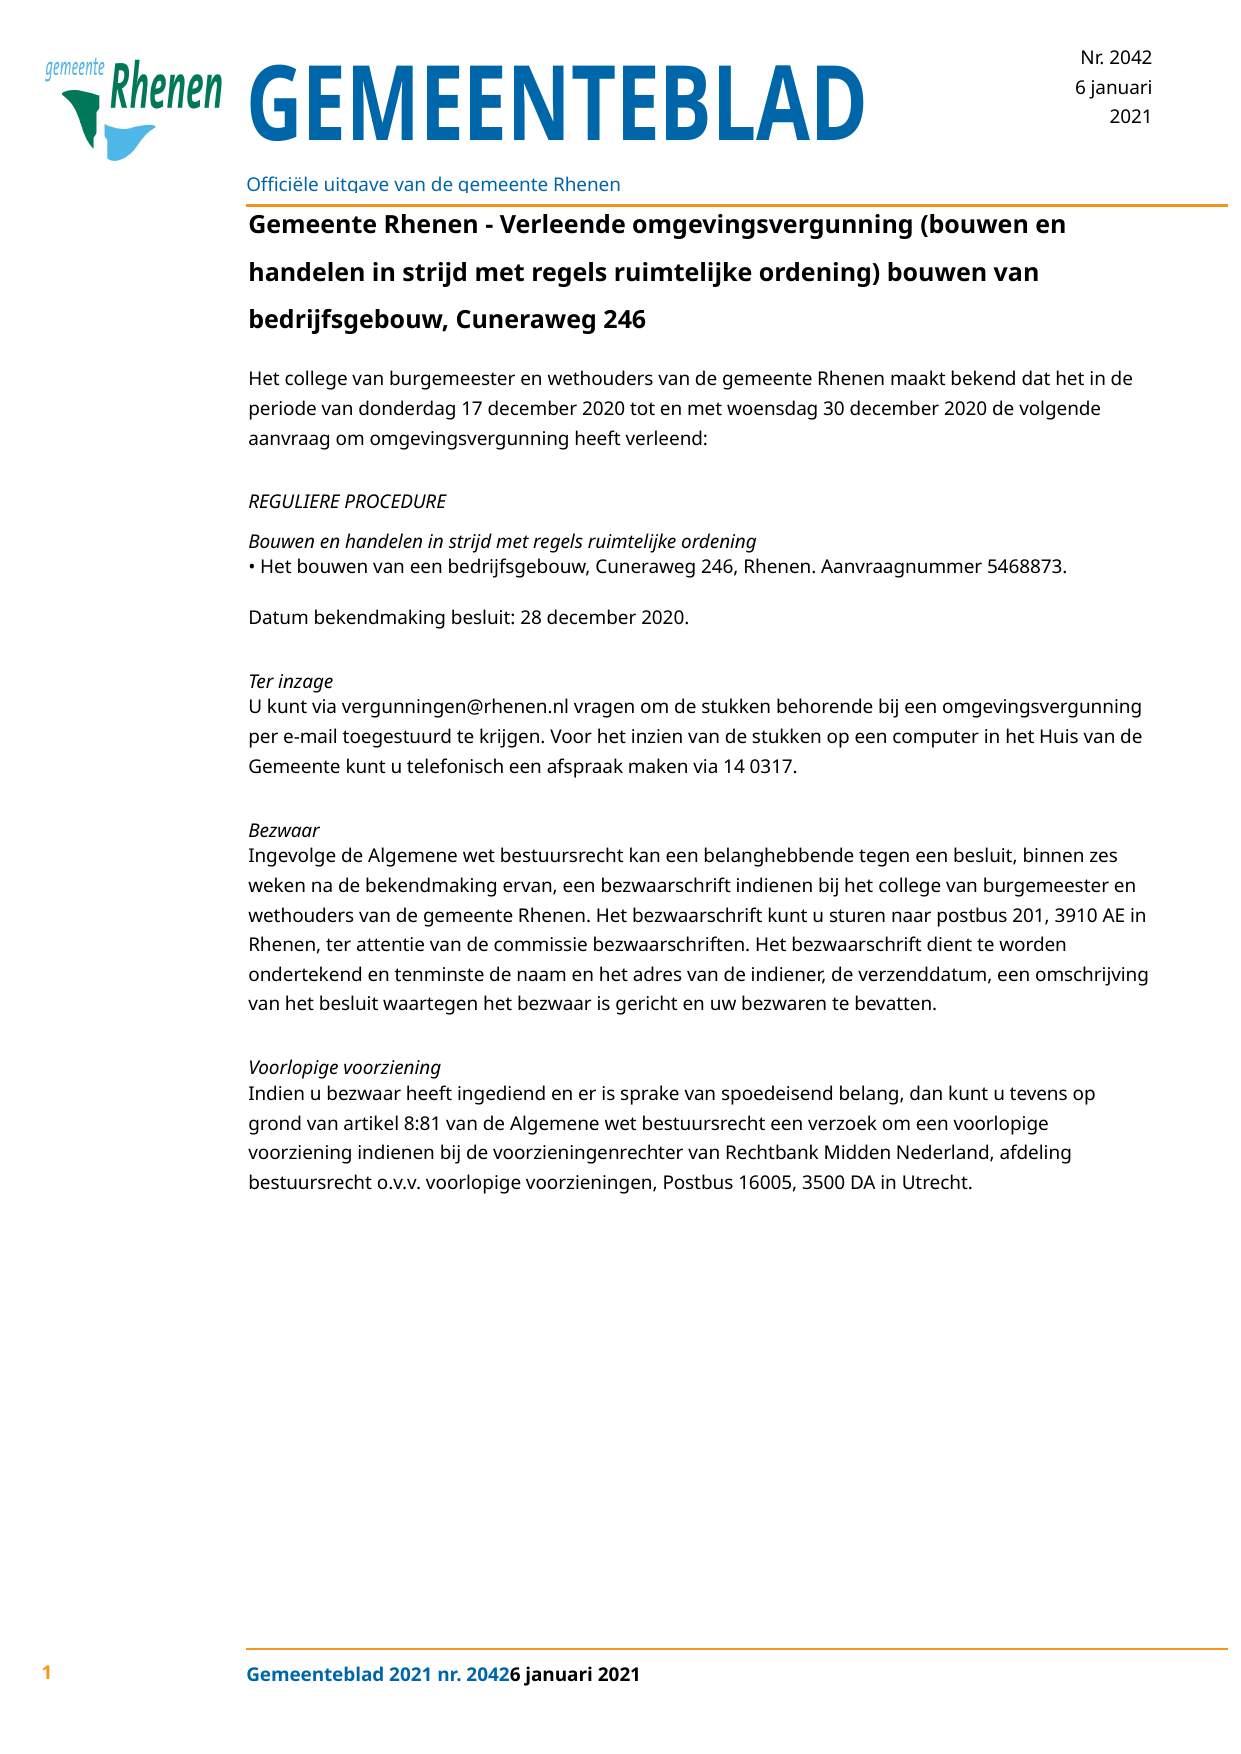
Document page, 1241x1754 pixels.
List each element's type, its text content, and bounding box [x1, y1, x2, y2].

text Bezwaar [248, 817, 1152, 843]
text REGULIERE PROCEDURE [248, 489, 1152, 514]
text Voorlopige voorziening [248, 1054, 1152, 1080]
text • Het bouwen van een bedrijfsgebouw, Cuneraweg 246, Rhenen. Aanvraagnummer 5468873. [248, 554, 1152, 579]
text Datum bekendmaking besluit: 28 december 2020. [248, 604, 1152, 630]
picture [41, 47, 231, 172]
text Ingevolge de Algemene wet bestuursrecht kan een belanghebbende tegen een besluit, binnen zes weken na de bekendmaking ervan, een bezwaarschrift indienen bij het college van burgemeester en wethouders van de gemeente Rhenen. Het bezwaarschrift kunt u sturen naar postbus 201, 3910 AE in Rhenen, ter attentie van de commissie bezwaarschriften. Het bezwaarschrift dient te worden ondertekend en tenminste de naam en het adres van de indiener, de verzenddatum, een omschrijving van het besluit waartegen het bezwaar is gericht en uw bezwaren te bevatten. [248, 843, 1152, 1016]
text Indien u bezwaar heeft ingediend en er is sprake van spoedeisend belang, dan kunt u tevens op grond van artikel 8:81 van de Algemene wet bestuursrecht een verzoek om een voorlopige voorziening indienen bij de voorzieningenrechter van Rechtbank Midden Nederland, afdeling bestuursrecht o.v.v. voorlopige voorzieningen, Postbus 16005, 3500 DA in Utrecht. [248, 1080, 1152, 1195]
text Bouwen en handelen in strijd met regels ruimtelijke ordening [248, 528, 1152, 554]
text Gemeente Rhenen - Verleende omgevingsvergunning (bouwen en handelen in strijd met regels ruimtelijke ordening) bouwen van bedrijfsgebouw, Cuneraweg 246 [248, 207, 1152, 336]
text Ter inzage [248, 668, 1152, 694]
text U kunt via vergunningen@rhenen.nl vragen om de stukken behorende bij een omgevingsvergunning per e-mail toegestuurd te krijgen. Voor het inzien van de stukken op een computer in het Huis van de Gemeente kunt u telefonisch een afspraak maken via 14 0317. [248, 694, 1152, 779]
text Het college van burgemeester en wethouders van de gemeente Rhenen maakt bekend dat het in de periode van donderdag 17 december 2020 tot en met woensdag 30 december 2020 de volgende aanvraag om omgevingsvergunning heeft verleend: [248, 366, 1152, 450]
